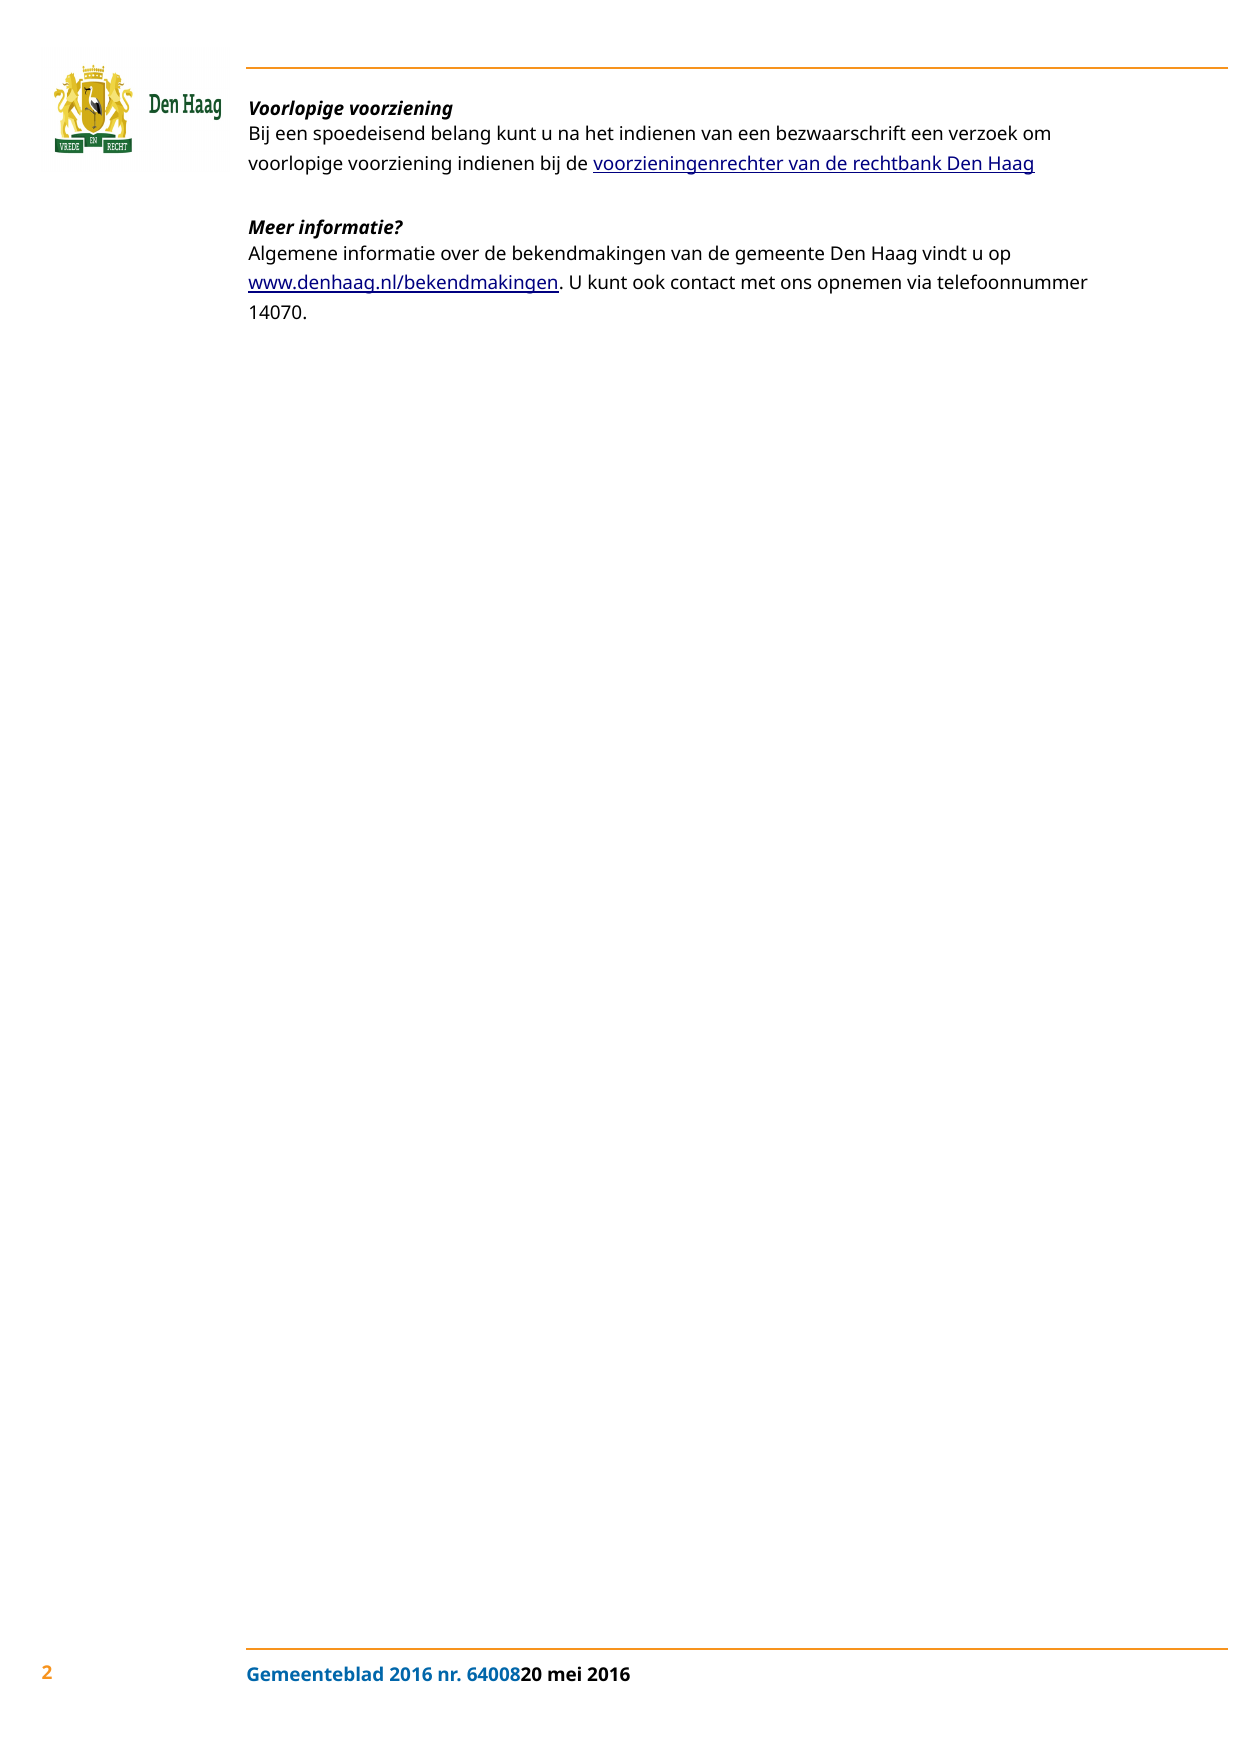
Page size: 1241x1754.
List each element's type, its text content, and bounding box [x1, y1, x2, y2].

text Meer informatie? [248, 214, 1152, 240]
text Algemene informatie over de bekendmakingen van de gemeente Den Haag vindt u op www.denhaag.nl/bekendmakingen. U kunt ook contact met ons opnemen via telefoonnummer 14070. [248, 240, 1152, 325]
text Bij een spoedeisend belang kunt u na het indienen van een bezwaarschrift een verzoek om voorlopige voorziening indienen bij de voorzieningenrechter van de rechtbank Den Haag [248, 121, 1152, 176]
text Voorlopige voorziening [248, 95, 1152, 121]
picture [41, 47, 231, 172]
